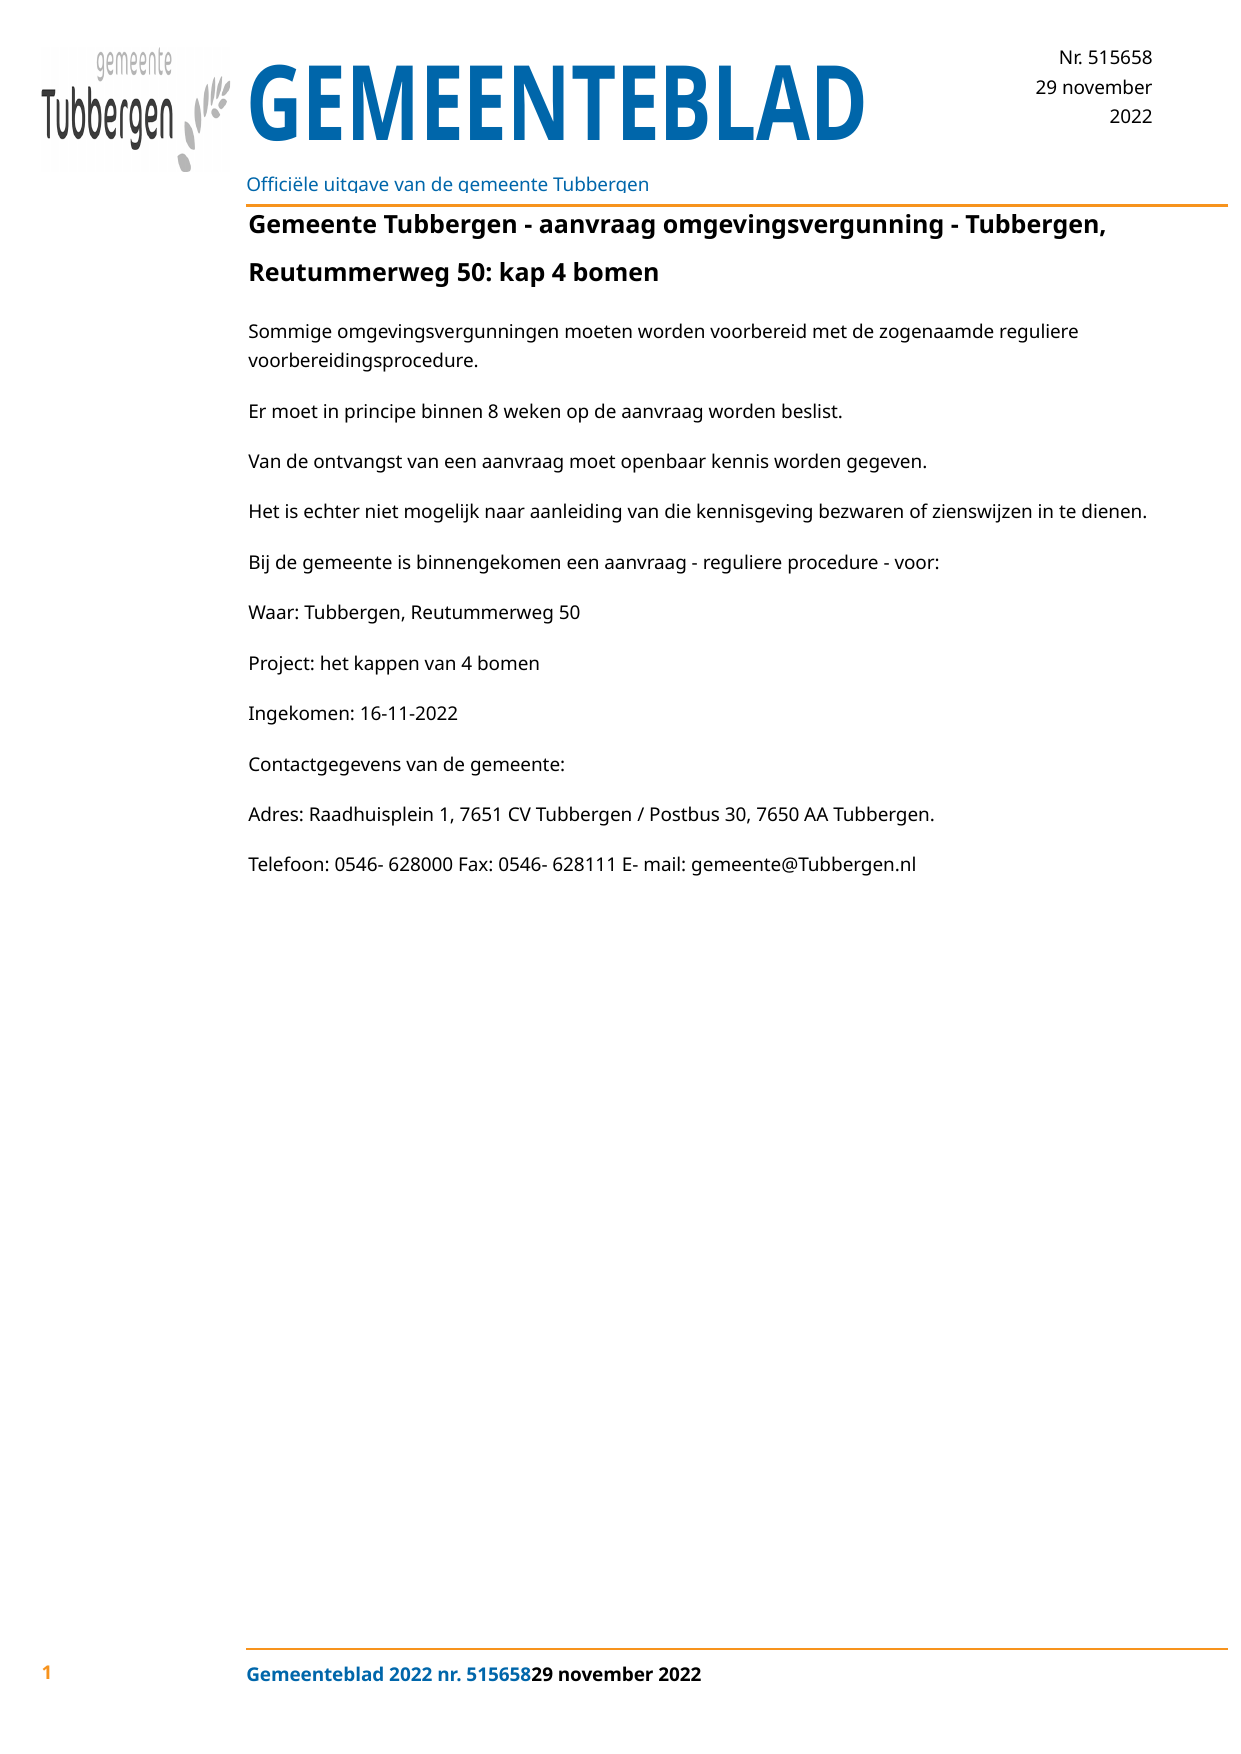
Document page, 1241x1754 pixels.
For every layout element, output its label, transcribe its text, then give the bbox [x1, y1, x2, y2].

text Project: het kappen van 4 bomen [248, 650, 1152, 676]
text Er moet in principe binnen 8 weken op de aanvraag worden beslist. [248, 398, 1152, 424]
text Bij de gemeente is binnengekomen een aanvraag - reguliere procedure - voor: [248, 549, 1152, 575]
text Gemeente Tubbergen - aanvraag omgevingsvergunning - Tubbergen, Reutummerweg 50: kap 4 bomen [248, 207, 1152, 288]
text Telefoon: 0546- 628000 Fax: 0546- 628111 E- mail: gemeente@Tubbergen.nl [248, 852, 1152, 877]
picture [41, 47, 231, 172]
text Contactgegevens van de gemeente: [248, 751, 1152, 777]
text Ingekomen: 16-11-2022 [248, 700, 1152, 726]
text Waar: Tubbergen, Reutummerweg 50 [248, 599, 1152, 625]
text Van de ontvangst van een aanvraag moet openbaar kennis worden gegeven. [248, 448, 1152, 474]
text Sommige omgevingsvergunningen moeten worden voorbereid met de zogenaamde reguliere voorbereidingsprocedure. [248, 318, 1152, 373]
text Het is echter niet mogelijk naar aanleiding van die kennisgeving bezwaren of zienswijzen in te dienen. [248, 499, 1152, 524]
text Adres: Raadhuisplein 1, 7651 CV Tubbergen / Postbus 30, 7650 AA Tubbergen. [248, 801, 1152, 827]
